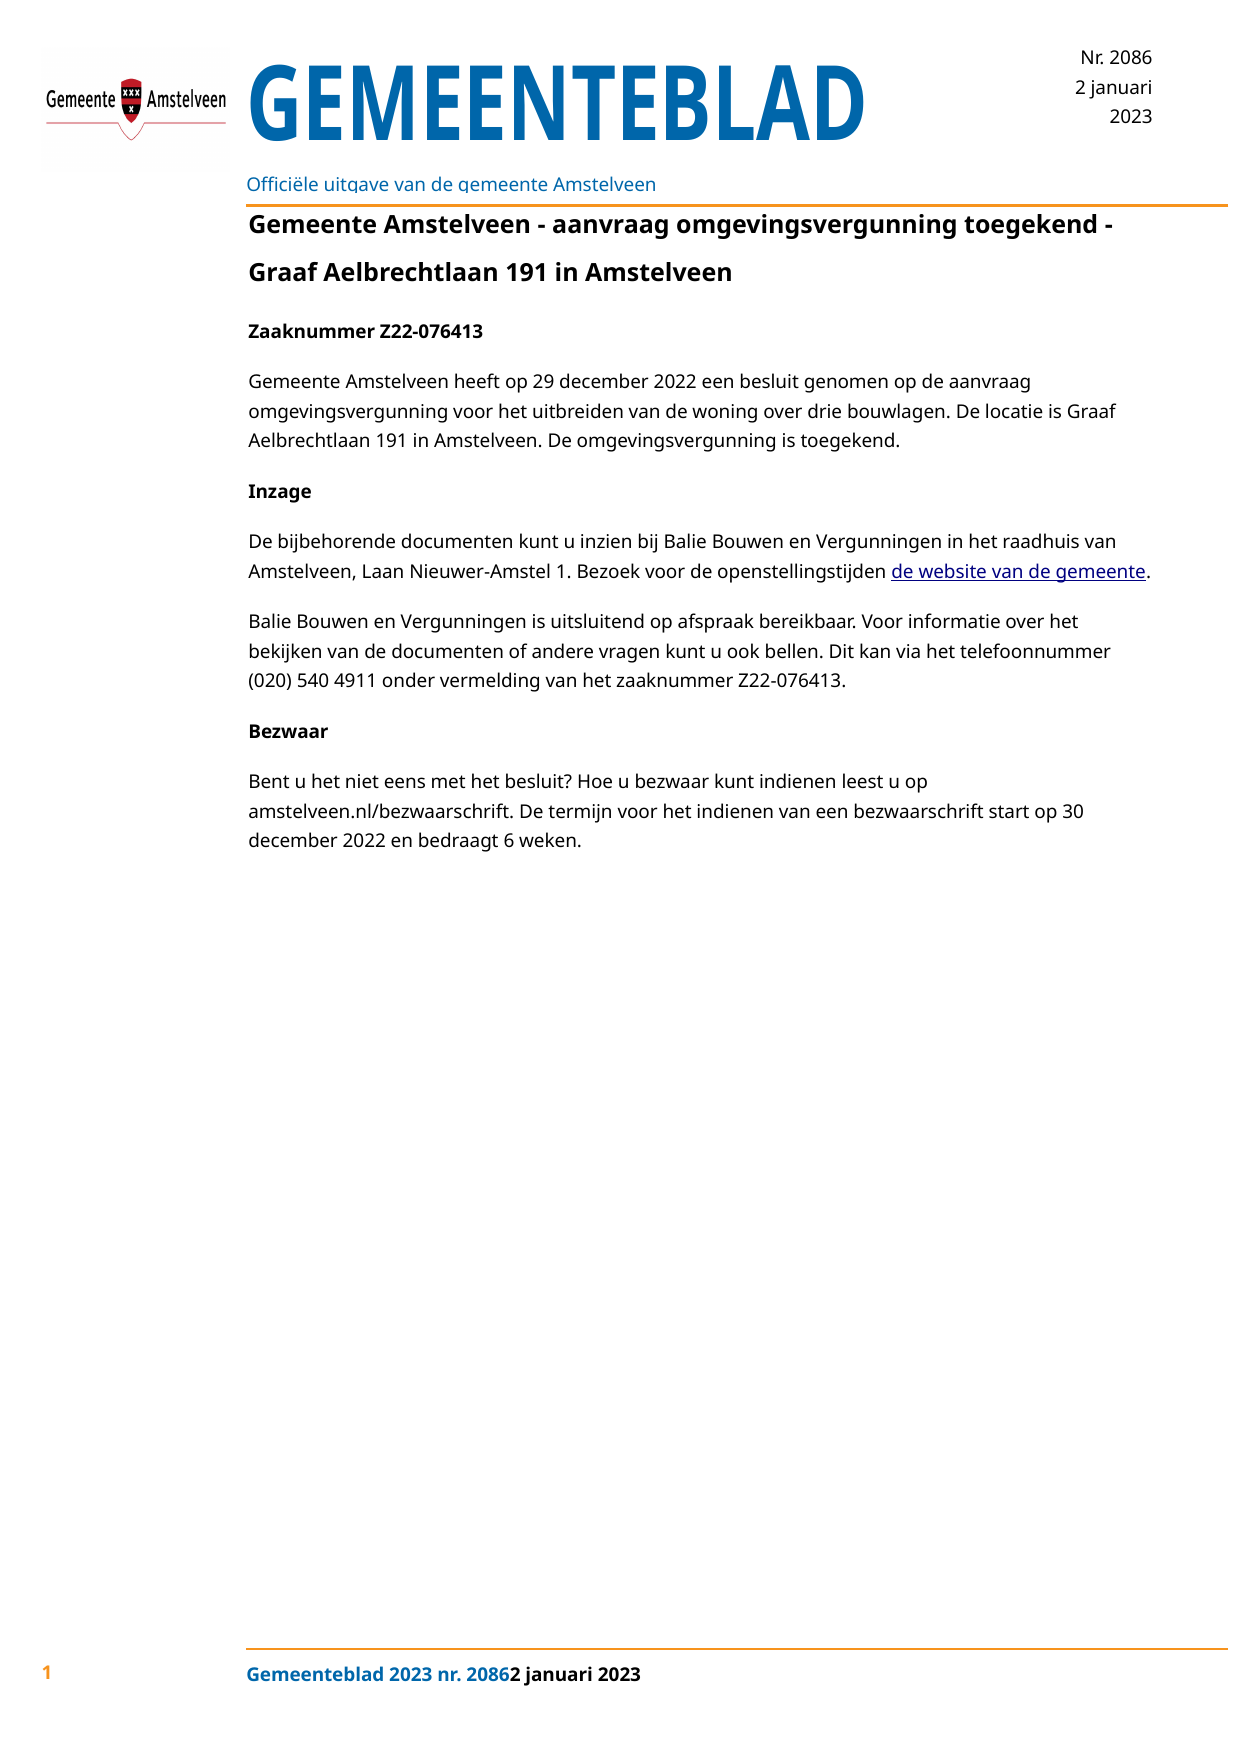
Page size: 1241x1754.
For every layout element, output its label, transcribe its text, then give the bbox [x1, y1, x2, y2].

text Balie Bouwen en Vergunningen is uitsluitend op afspraak bereikbaar. Voor informatie over het bekijken van de documenten of andere vragen kunt u ook bellen. Dit kan via het telefoonnummer (020) 540 4911 onder vermelding van het zaaknummer Z22-076413. [248, 608, 1152, 693]
text Bezwaar [248, 718, 1152, 744]
text De bijbehorende documenten kunt u inzien bij Balie Bouwen en Vergunningen in het raadhuis van Amstelveen, Laan Nieuwer-Amstel 1. Bezoek voor de openstellingstijden de website van de gemeente. [248, 528, 1152, 584]
picture [41, 47, 231, 172]
text Gemeente Amstelveen heeft op 29 december 2022 een besluit genomen op de aanvraag omgevingsvergunning voor het uitbreiden van de woning over drie bouwlagen. De locatie is Graaf Aelbrechtlaan 191 in Amstelveen. De omgevingsvergunning is toegekend. [248, 368, 1152, 453]
text Zaaknummer Z22-076413 [248, 318, 1152, 344]
text Bent u het niet eens met het besluit? Hoe u bezwaar kunt indienen leest u op amstelveen.nl/bezwaarschrift. De termijn voor het indienen van een bezwaarschrift start op 30 december 2022 en bedraagt 6 weken. [248, 768, 1152, 853]
text Inzage [248, 478, 1152, 504]
text Gemeente Amstelveen - aanvraag omgevingsvergunning toegekend - Graaf Aelbrechtlaan 191 in Amstelveen [248, 207, 1152, 288]
